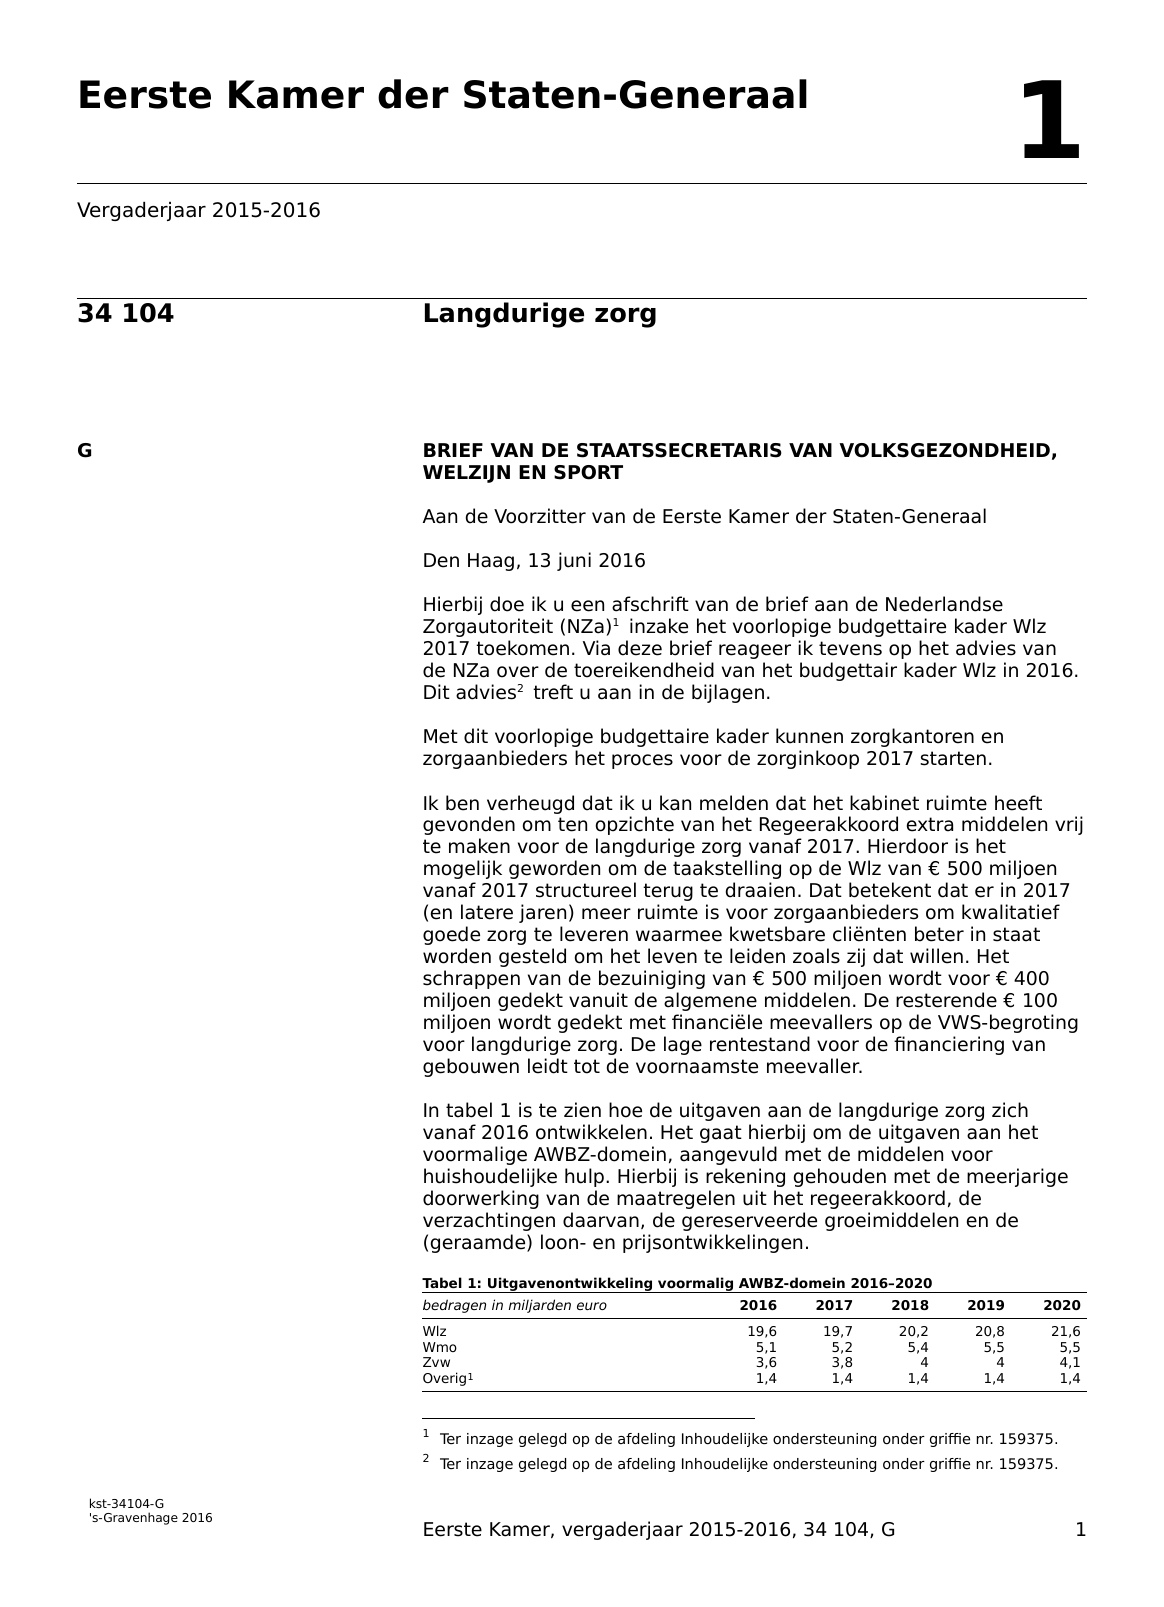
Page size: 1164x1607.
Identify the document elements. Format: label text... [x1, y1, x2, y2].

text Ter inzage gelegd op de afdeling Inhoudelijke ondersteuning onder griffie nr. 159375. [422, 1427, 1087, 1449]
table_cell 20,8 [935, 1319, 1011, 1339]
table_header 1 [886, 59, 1087, 183]
table_cell 21,6 [1011, 1319, 1087, 1339]
text Met dit voorlopige budgettaire kader kunnen zorgkantoren en zorgaanbieders het proces voor de zorginkoop 2017 starten. [422, 726, 1087, 770]
table_cell 3,8 [783, 1355, 859, 1371]
table_cell 1,4 [783, 1371, 859, 1391]
table_cell 2019 [935, 1293, 1011, 1318]
table_cell 5,1 [707, 1339, 783, 1355]
table_cell 19,7 [783, 1319, 859, 1339]
table_cell 4,1 [1011, 1355, 1087, 1371]
table_cell 1,4 [859, 1371, 935, 1391]
text Hierbij doe ik u een afschrift van de brief aan de Nederlandse Zorgautoriteit (NZa) inzake het voorlopige budgettaire kader Wlz 2017 toekomen. Via deze brief reageer ik tevens op het advies van de NZa over de toereikendheid van het budgettair kader Wlz in 2016. Dit advies treft u aan in de bijlagen. [422, 594, 1087, 704]
text Den Haag, 13 juni 2016 [422, 550, 1087, 572]
subtitle G BRIEF VAN DE STAATSSECRETARIS VAN VOLKSGEZONDHEID, WELZIJN EN SPORT [77, 440, 1087, 484]
table_cell 2018 [859, 1293, 935, 1318]
table_cell 5,5 [1011, 1339, 1087, 1355]
table_cell 1,4 [707, 1371, 783, 1391]
text 's-Gravenhage 2016 [88, 1511, 323, 1525]
table_cell Zvw [422, 1355, 707, 1371]
table_cell 4 [859, 1355, 935, 1371]
table_cell 1,4 [935, 1371, 1011, 1391]
table_cell 5,4 [859, 1339, 935, 1355]
table_header Tabel 1: Uitgavenontwikkeling voormalig AWBZ-domein 2016–2020 [422, 1276, 1087, 1292]
table_cell 5,5 [935, 1339, 1011, 1355]
text In tabel 1 is te zien hoe de uitgaven aan de langdurige zorg zich vanaf 2016 ontwikkelen. Het gaat hierbij om de uitgaven aan het voormalige AWBZ-domein, aangevuld met de middelen voor huishoudelijke hulp. Hierbij is rekening gehouden met de meerjarige doorwerking van de maatregelen uit het regeerakkoord, de verzachtingen daarvan, de gereserveerde groeimiddelen en de (geraamde) loon- en prijsontwikkelingen. [422, 1100, 1087, 1254]
table_cell 2020 [1011, 1293, 1087, 1318]
table_cell 2017 [783, 1293, 859, 1318]
table_cell bedragen in miljarden euro [422, 1293, 707, 1318]
table_cell 4 [935, 1355, 1011, 1371]
subtitle 34 104 Langdurige zorg [77, 299, 1087, 329]
text Aan de Voorzitter van de Eerste Kamer der Staten-Generaal [422, 506, 1087, 528]
table_cell 1,4 [1011, 1371, 1087, 1391]
table_cell 3,6 [707, 1355, 783, 1371]
table_cell 19,6 [707, 1319, 783, 1339]
table_cell 20,2 [859, 1319, 935, 1339]
text kst-34104-G [88, 1497, 323, 1511]
table_cell 5,2 [783, 1339, 859, 1355]
table_cell Overig1 [422, 1371, 707, 1391]
table_cell 2016 [707, 1293, 783, 1318]
text Ik ben verheugd dat ik u kan melden dat het kabinet ruimte heeft gevonden om ten opzichte van het Regeerakkoord extra middelen vrij te maken voor de langdurige zorg vanaf 2017. Hierdoor is het mogelijk geworden om de taakstelling op de Wlz van € 500 miljoen vanaf 2017 structureel terug te draaien. Dat betekent dat er in 2017 (en latere jaren) meer ruimte is voor zorgaanbieders om kwalitatief goede zorg te leveren waarmee kwetsbare cliënten beter in staat worden gesteld om het leven te leiden zoals zij dat willen. Het schrappen van de bezuiniging van € 500 miljoen wordt voor € 400 miljoen gedekt vanuit de algemene middelen. De resterende € 100 miljoen wordt gedekt met financiële meevallers op de VWS-begroting voor langdurige zorg. De lage rentestand voor de financiering van gebouwen leidt tot de voornaamste meevaller. [422, 792, 1087, 1078]
table_header Eerste Kamer der Staten-Generaal [77, 59, 886, 183]
table_cell Wlz [422, 1319, 707, 1339]
table_cell Vergaderjaar 2015-2016 [77, 184, 1087, 298]
text Ter inzage gelegd op de afdeling Inhoudelijke ondersteuning onder griffie nr. 159375. [422, 1452, 1087, 1474]
table_cell Wmo [422, 1339, 707, 1355]
